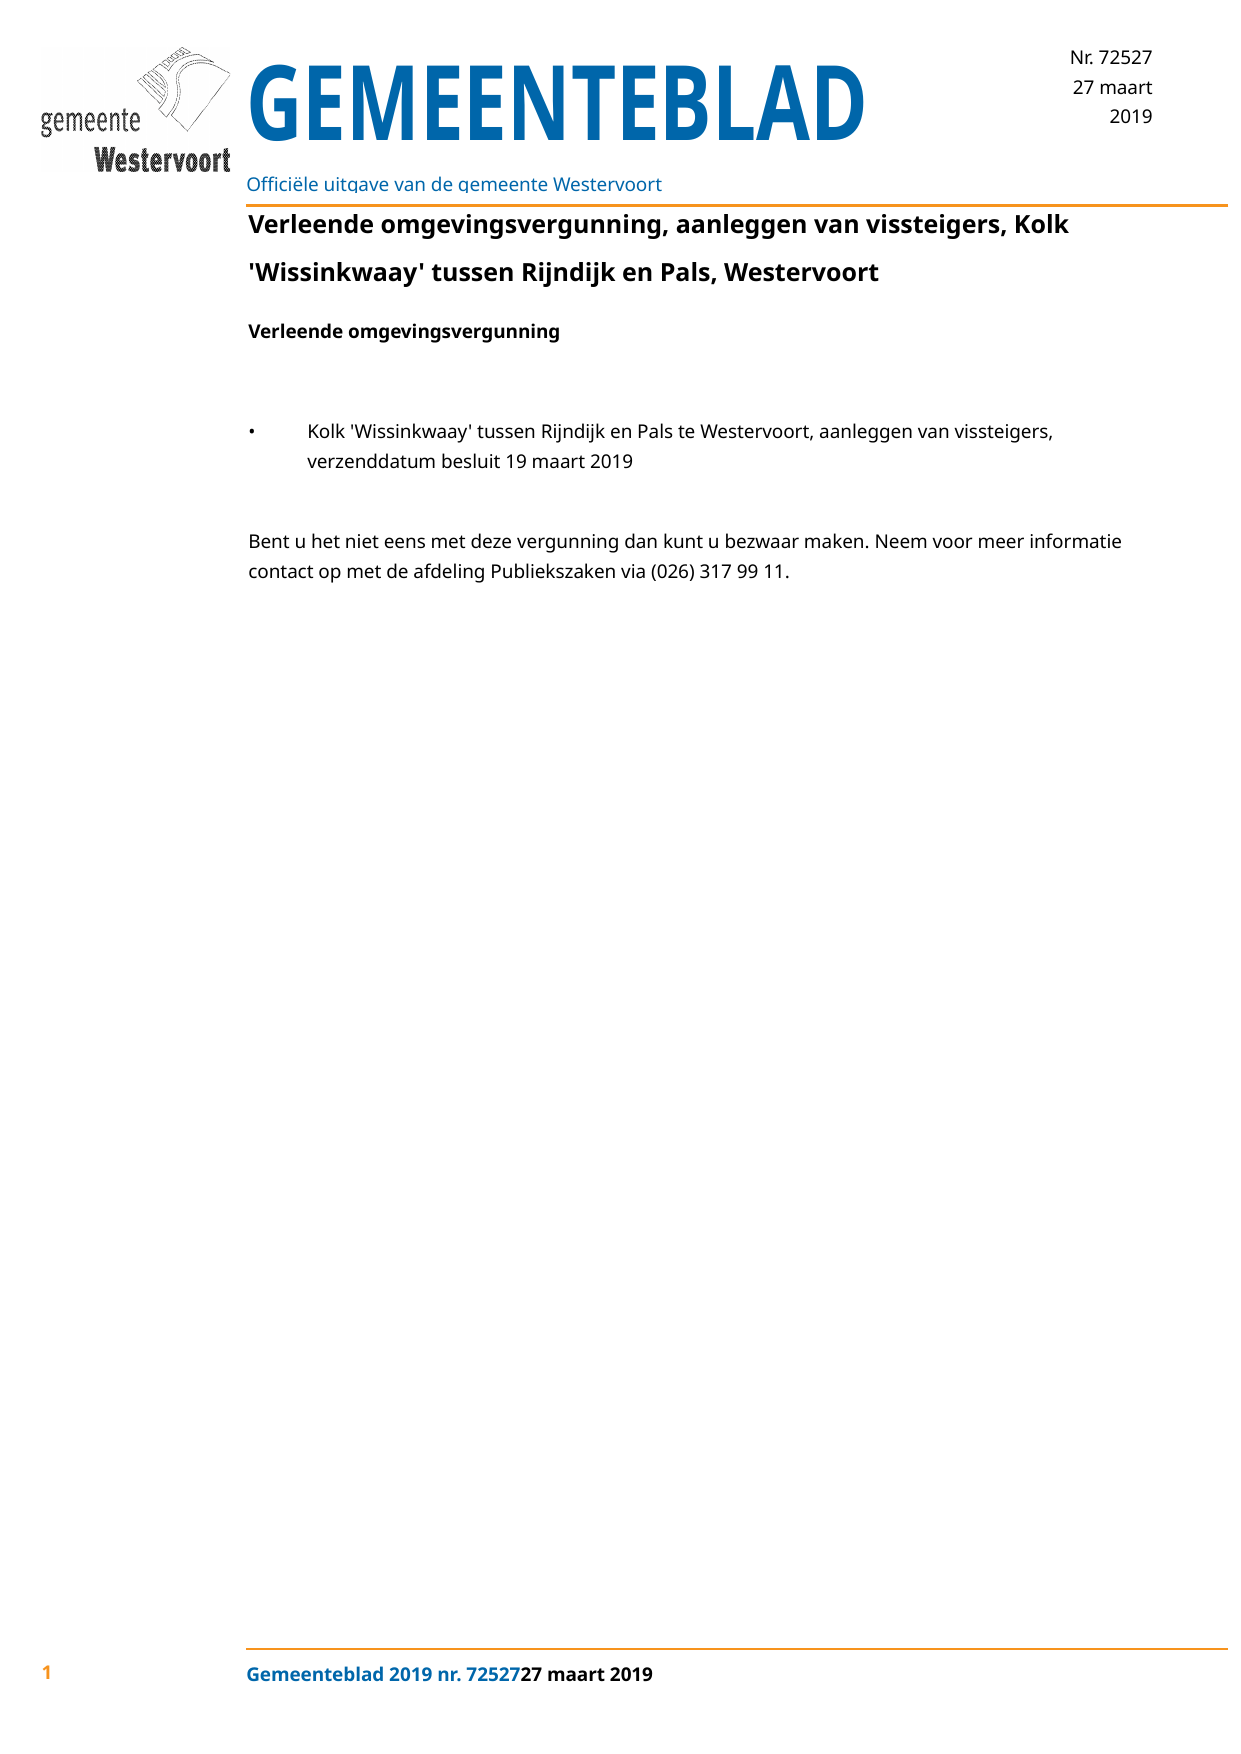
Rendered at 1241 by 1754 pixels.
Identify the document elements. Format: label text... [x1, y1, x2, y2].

text Verleende omgevingsvergunning, aanleggen van vissteigers, Kolk 'Wissinkwaay' tussen Rijndijk en Pals, Westervoort [248, 207, 1152, 288]
picture [41, 47, 231, 172]
text Bent u het niet eens met deze vergunning dan kunt u bezwaar maken. Neem voor meer informatie contact op met de afdeling Publiekszaken via (026) 317 99 11. [248, 528, 1152, 584]
list Kolk 'Wissinkwaay' tussen Rijndijk en Pals te Westervoort, aanleggen van vissteigers, verzenddatum besluit 19 maart 2019 [248, 419, 1152, 474]
text Verleende omgevingsvergunning [248, 318, 1152, 344]
